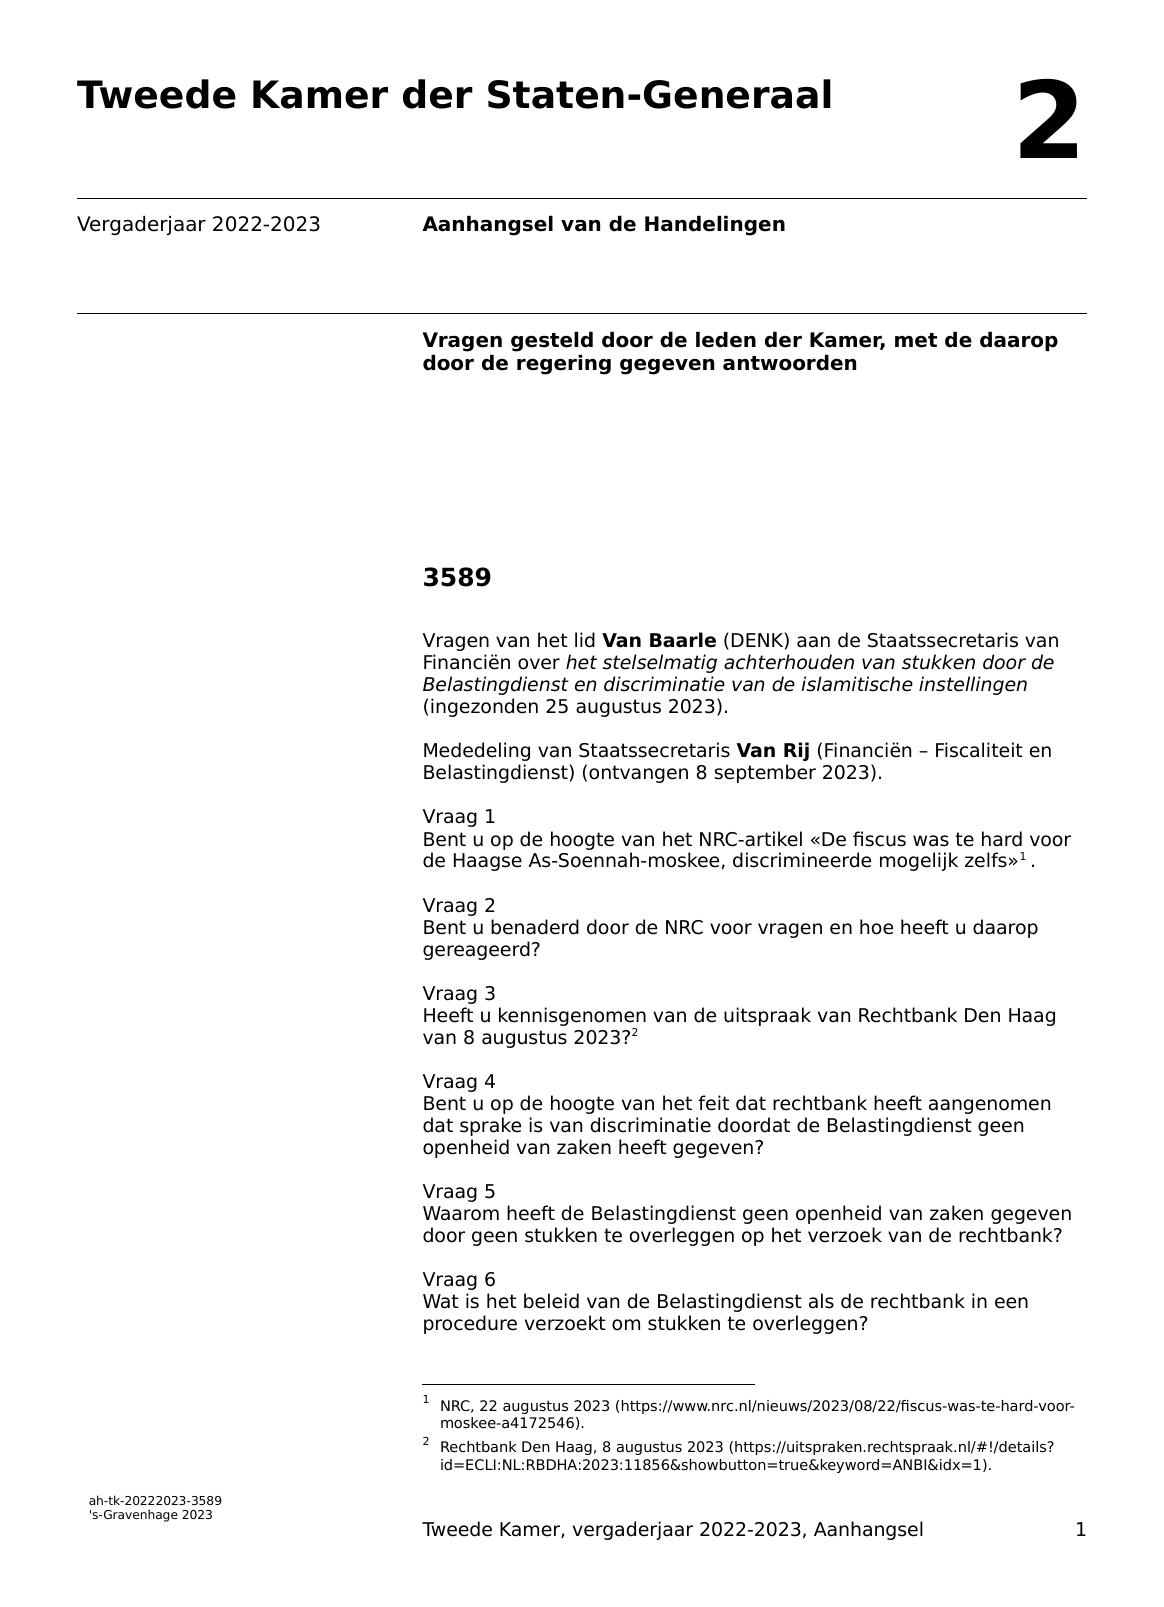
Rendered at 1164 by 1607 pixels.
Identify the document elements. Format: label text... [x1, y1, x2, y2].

table_cell Vragen gesteld door de leden der Kamer, met de daarop door de regering gegeven antwoorden [422, 314, 1087, 375]
text Vragen van het lid Van Baarle (DENK) aan de Staatssecretaris van Financiën over het stelselmatig achterhouden van stukken door de Belastingdienst en discriminatie van de islamitische instellingen (ingezonden 25 augustus 2023). [422, 630, 1087, 718]
text Wat is het beleid van de Belastingdienst als de rechtbank in een procedure verzoekt om stukken te overleggen? [422, 1291, 1087, 1335]
text 3589 [422, 563, 1087, 592]
table_cell Aanhangsel van de Handelingen [422, 199, 1087, 313]
text Heeft u kennisgenomen van de uitspraak van Rechtbank Den Haag van 8 augustus 2023? [422, 1005, 1087, 1049]
text Bent u op de hoogte van het feit dat rechtbank heeft aangenomen dat sprake is van discriminatie doordat de Belastingdienst geen openheid van zaken heeft gegeven? [422, 1093, 1087, 1159]
text NRC, 22 augustus 2023 (https://www.nrc.nl/nieuws/2023/08/22/fiscus-was-te-hard-voor-moskee-a4172546). [422, 1393, 1087, 1432]
table_cell Vergaderjaar 2022-2023 [77, 199, 422, 313]
table_header Tweede Kamer der Staten-Generaal [77, 59, 886, 198]
text ah-tk-20222023-3589 [88, 1494, 323, 1508]
text Vraag 2 [422, 894, 1087, 917]
text Waarom heeft de Belastingdienst geen openheid van zaken gegeven door geen stukken te overleggen op het verzoek van de rechtbank? [422, 1203, 1087, 1247]
text Bent u benaderd door de NRC voor vragen en hoe heeft u daarop gereageerd? [422, 917, 1087, 961]
text 's-Gravenhage 2023 [88, 1508, 323, 1522]
text Rechtbank Den Haag, 8 augustus 2023 (https://uitspraken.rechtspraak.nl/#!/details?id=ECLI:NL:RBDHA:2023:11856&showbutton=true&keyword=ANBI&idx=1). [422, 1435, 1087, 1474]
text Vraag 5 [422, 1181, 1087, 1203]
text Bent u op de hoogte van het NRC-artikel «De fiscus was te hard voor de Haagse As-Soennah-moskee, discrimineerde mogelijk zelfs». [422, 828, 1087, 872]
text Vraag 6 [422, 1269, 1087, 1291]
text Mededeling van Staatssecretaris Van Rij (Financiën – Fiscaliteit en Belastingdienst) (ontvangen 8 september 2023). [422, 740, 1087, 784]
table_cell [77, 314, 422, 375]
text Vraag 4 [422, 1071, 1087, 1093]
text Vraag 1 [422, 806, 1087, 828]
table_header 2 [886, 59, 1087, 198]
text Vraag 3 [422, 983, 1087, 1005]
